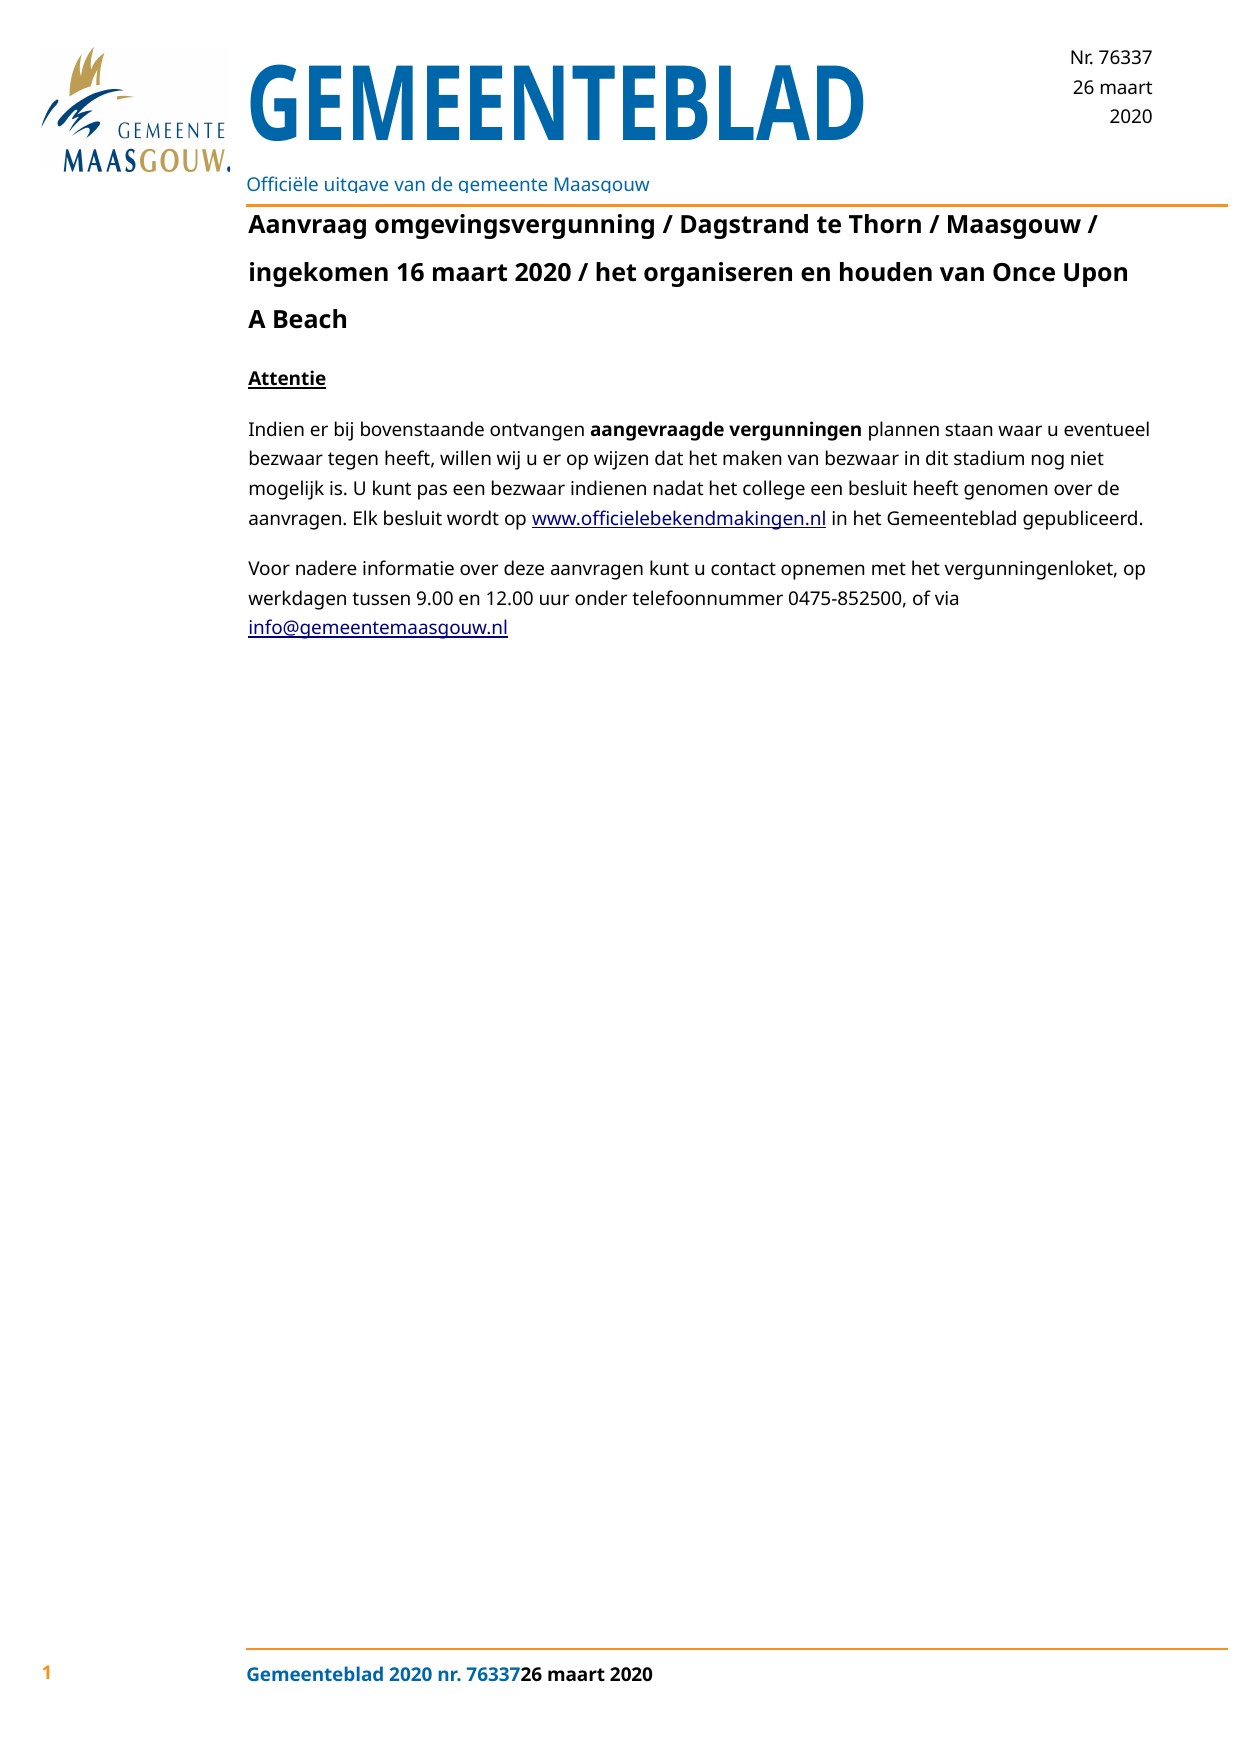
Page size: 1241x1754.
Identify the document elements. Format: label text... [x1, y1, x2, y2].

text Aanvraag omgevingsvergunning / Dagstrand te Thorn / Maasgouw / ingekomen 16 maart 2020 / het organiseren en houden van Once Upon A Beach [248, 207, 1152, 336]
text Attentie [248, 366, 1152, 391]
picture [41, 47, 231, 172]
text Voor nadere informatie over deze aanvragen kunt u contact opnemen met het vergunningenloket, op werkdagen tussen 9.00 en 12.00 uur onder telefoonnummer 0475-852500, of via info@gemeentemaasgouw.nl [248, 555, 1152, 640]
text Indien er bij bovenstaande ontvangen aangevraagde vergunningen plannen staan waar u eventueel bezwaar tegen heeft, willen wij u er op wijzen dat het maken van bezwaar in dit stadium nog niet mogelijk is. U kunt pas een bezwaar indienen nadat het college een besluit heeft genomen over de aanvragen. Elk besluit wordt op www.officielebekendmakingen.nl in het Gemeenteblad gepubliceerd. [248, 416, 1152, 530]
